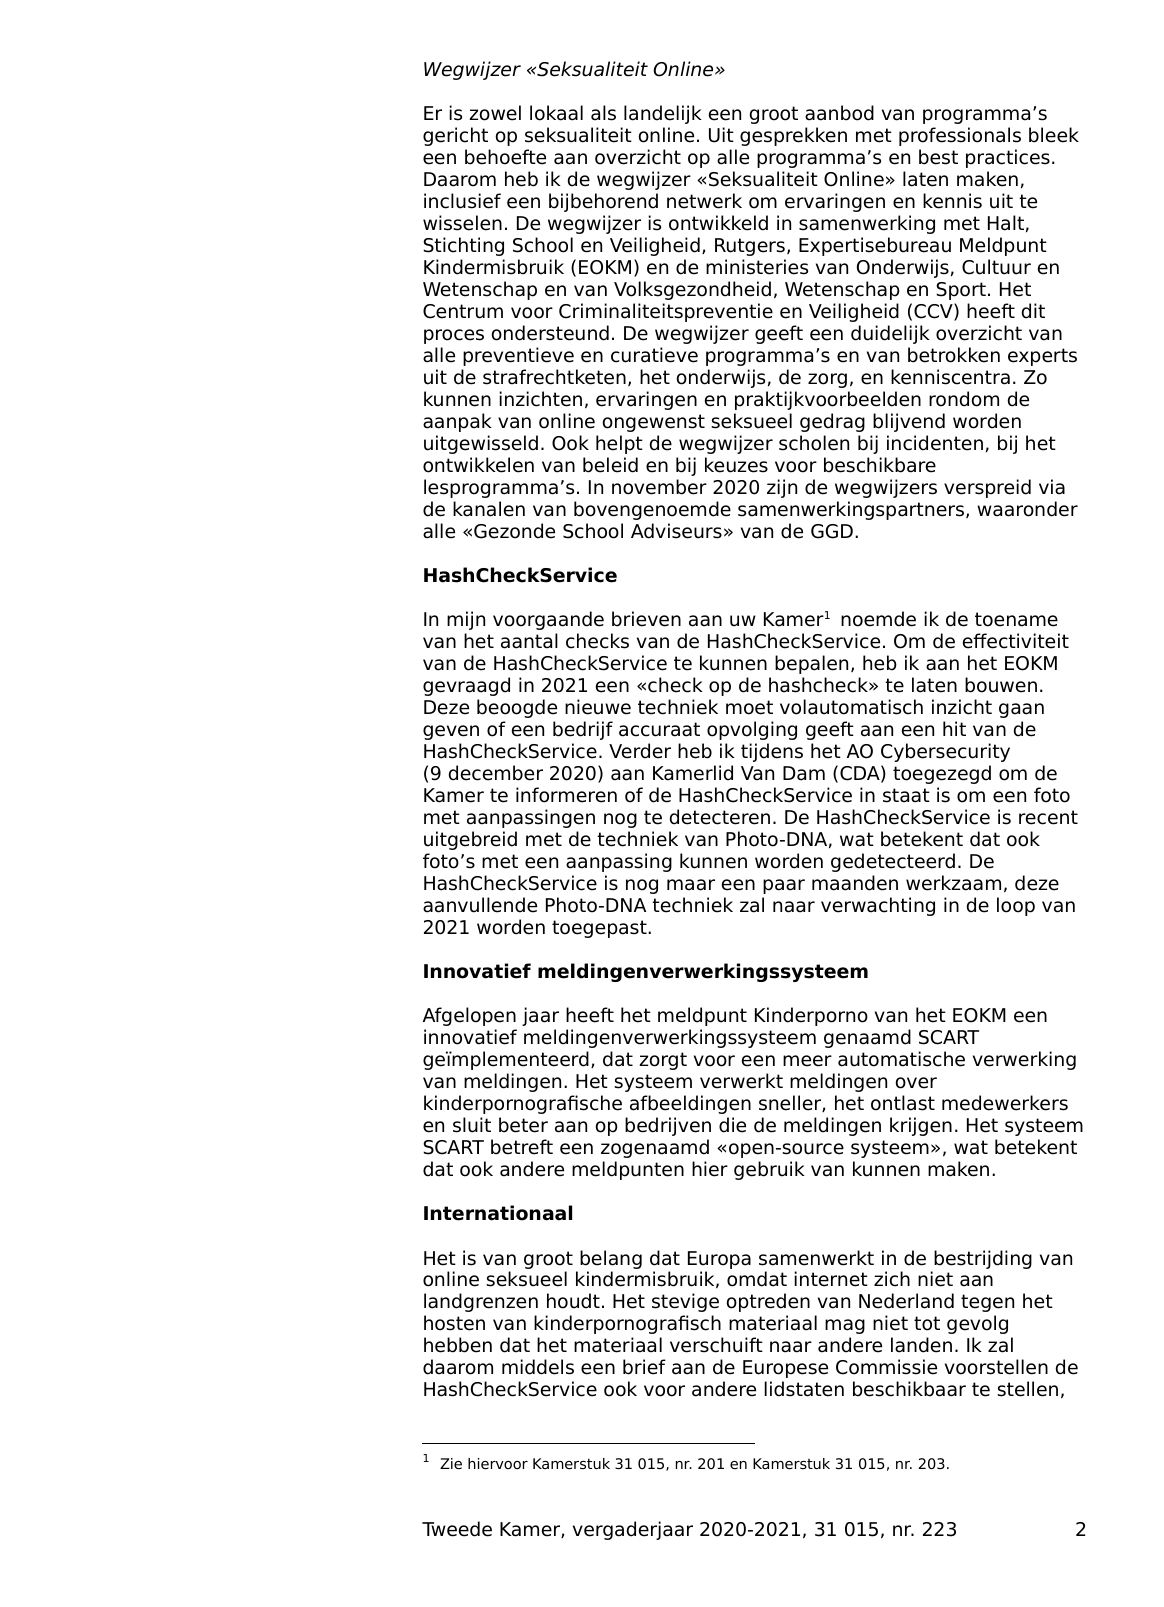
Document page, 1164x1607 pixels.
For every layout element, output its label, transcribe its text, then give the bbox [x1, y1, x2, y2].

subtitle Innovatief meldingenverwerkingssysteem [422, 961, 1087, 983]
subtitle Wegwijzer «Seksualiteit Online» [422, 59, 1087, 81]
text Zie hiervoor Kamerstuk 31 015, nr. 201 en Kamerstuk 31 015, nr. 203. [422, 1452, 1087, 1474]
subtitle Internationaal [422, 1203, 1087, 1225]
text Afgelopen jaar heeft het meldpunt Kinderporno van het EOKM een innovatief meldingenverwerkingssysteem genaamd SCART geïmplementeerd, dat zorgt voor een meer automatische verwerking van meldingen. Het systeem verwerkt meldingen over kinderpornografische afbeeldingen sneller, het ontlast medewerkers en sluit beter aan op bedrijven die de meldingen krijgen. Het systeem SCART betreft een zogenaamd «open-source systeem», wat betekent dat ook andere meldpunten hier gebruik van kunnen maken. [422, 1005, 1087, 1181]
text Het is van groot belang dat Europa samenwerkt in de bestrijding van online seksueel kindermisbruik, omdat internet zich niet aan landgrenzen houdt. Het stevige optreden van Nederland tegen het hosten van kinderpornografisch materiaal mag niet tot gevolg hebben dat het materiaal verschuift naar andere landen. Ik zal daarom middels een brief aan de Europese Commissie voorstellen de HashCheckService ook voor andere lidstaten beschikbaar te stellen, [422, 1247, 1087, 1401]
subtitle HashCheckService [422, 565, 1087, 587]
text In mijn voorgaande brieven aan uw Kamer noemde ik de toename van het aantal checks van de HashCheckService. Om de effectiviteit van de HashCheckService te kunnen bepalen, heb ik aan het EOKM gevraagd in 2021 een «check op de hashcheck» te laten bouwen. Deze beoogde nieuwe techniek moet volautomatisch inzicht gaan geven of een bedrijf accuraat opvolging geeft aan een hit van de HashCheckService. Verder heb ik tijdens het AO Cybersecurity (9 december 2020) aan Kamerlid Van Dam (CDA) toegezegd om de Kamer te informeren of de HashCheckService in staat is om een foto met aanpassingen nog te detecteren. De HashCheckService is recent uitgebreid met de techniek van Photo-DNA, wat betekent dat ook foto’s met een aanpassing kunnen worden gedetecteerd. De HashCheckService is nog maar een paar maanden werkzaam, deze aanvullende Photo-DNA techniek zal naar verwachting in de loop van 2021 worden toegepast. [422, 609, 1087, 939]
text Er is zowel lokaal als landelijk een groot aanbod van programma’s gericht op seksualiteit online. Uit gesprekken met professionals bleek een behoefte aan overzicht op alle programma’s en best practices. Daarom heb ik de wegwijzer «Seksualiteit Online» laten maken, inclusief een bijbehorend netwerk om ervaringen en kennis uit te wisselen. De wegwijzer is ontwikkeld in samenwerking met Halt, Stichting School en Veiligheid, Rutgers, Expertisebureau Meldpunt Kindermisbruik (EOKM) en de ministeries van Onderwijs, Cultuur en Wetenschap en van Volksgezondheid, Wetenschap en Sport. Het Centrum voor Criminaliteitspreventie en Veiligheid (CCV) heeft dit proces ondersteund. De wegwijzer geeft een duidelijk overzicht van alle preventieve en curatieve programma’s en van betrokken experts uit de strafrechtketen, het onderwijs, de zorg, en kenniscentra. Zo kunnen inzichten, ervaringen en praktijkvoorbeelden rondom de aanpak van online ongewenst seksueel gedrag blijvend worden uitgewisseld. Ook helpt de wegwijzer scholen bij incidenten, bij het ontwikkelen van beleid en bij keuzes voor beschikbare lesprogramma’s. In november 2020 zijn de wegwijzers verspreid via de kanalen van bovengenoemde samenwerkingspartners, waaronder alle «Gezonde School Adviseurs» van de GGD. [422, 103, 1087, 543]
